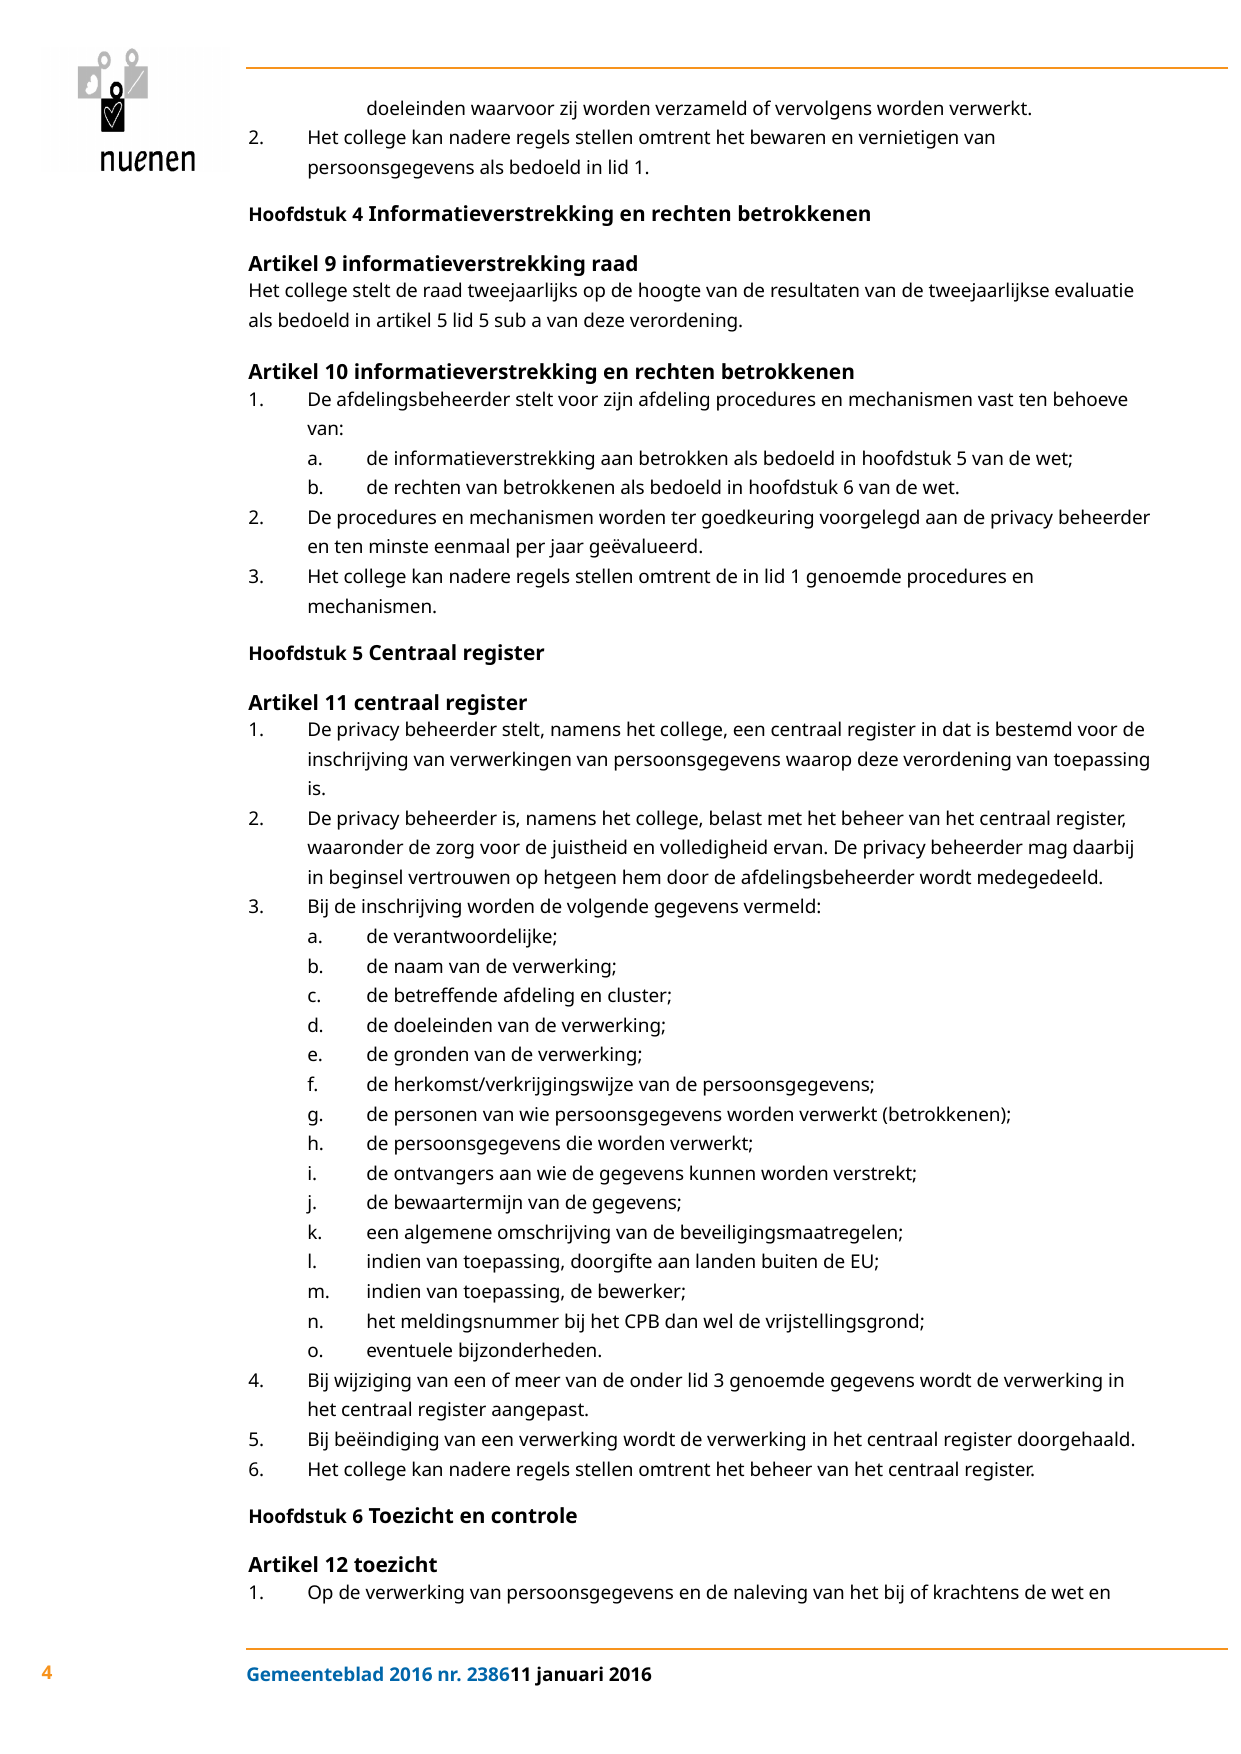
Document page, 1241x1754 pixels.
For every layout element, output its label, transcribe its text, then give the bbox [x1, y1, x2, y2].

list Bij beëindiging van een verwerking wordt de verwerking in het centraal register doorgehaald. [248, 1426, 1152, 1452]
list de naam van de verwerking; [307, 953, 1152, 978]
list een algemene omschrijving van de beveiligingsmaatregelen; [307, 1219, 1152, 1245]
text Artikel 11 centraal register [248, 688, 1152, 716]
list de rechten van betrokkenen als bedoeld in hoofdstuk 6 van de wet. [307, 474, 1152, 500]
picture [41, 47, 231, 172]
list doeleinden waarvoor zij worden verzameld of vervolgens worden verwerkt. [307, 95, 1152, 121]
list Het college kan nadere regels stellen omtrent de in lid 1 genoemde procedures en mechanismen. [248, 563, 1152, 618]
list Bij de inschrijving worden de volgende gegevens vermeld: [248, 894, 1152, 919]
list de ontvangers aan wie de gegevens kunnen worden verstrekt; [307, 1160, 1152, 1186]
list Op de verwerking van persoonsgegevens en de naleving van het bij of krachtens de wet en [248, 1579, 1152, 1605]
list Het college kan nadere regels stellen omtrent het bewaren en vernietigen van persoonsgegevens als bedoeld in lid 1. [248, 124, 1152, 180]
list de betreffende afdeling en cluster; [307, 982, 1152, 1008]
text Artikel 10 informatieverstrekking en rechten betrokkenen [248, 357, 1152, 386]
list de informatieverstrekking aan betrokken als bedoeld in hoofdstuk 5 van de wet; [307, 445, 1152, 471]
text Artikel 12 toezicht [248, 1551, 1152, 1579]
list de herkomst/verkrijgingswijze van de persoonsgegevens; [307, 1071, 1152, 1097]
text Artikel 9 informatieverstrekking raad [248, 249, 1152, 277]
list de verantwoordelijke; [307, 923, 1152, 949]
list de bewaartermijn van de gegevens; [307, 1189, 1152, 1215]
text Hoofdstuk 6 Toezicht en controle [248, 1501, 1152, 1530]
text Hoofdstuk 4 Informatieverstrekking en rechten betrokkenen [248, 199, 1152, 228]
list indien van toepassing, doorgifte aan landen buiten de EU; [307, 1249, 1152, 1274]
list het meldingsnummer bij het CPB dan wel de vrijstellingsgrond; [307, 1308, 1152, 1333]
list Het college kan nadere regels stellen omtrent het beheer van het centraal register. [248, 1456, 1152, 1481]
list de personen van wie persoonsgegevens worden verwerkt (betrokkenen); [307, 1101, 1152, 1126]
list de gronden van de verwerking; [307, 1042, 1152, 1067]
list de doeleinden van de verwerking; [307, 1012, 1152, 1038]
list De afdelingsbeheerder stelt voor zijn afdeling procedures en mechanismen vast ten behoeve van: [248, 386, 1152, 441]
list eventuele bijzonderheden. [307, 1337, 1152, 1363]
list De privacy beheerder stelt, namens het college, een centraal register in dat is bestemd voor de inschrijving van verwerkingen van persoonsgegevens waarop deze verordening van toepassing is. [248, 716, 1152, 801]
list Bij wijziging van een of meer van de onder lid 3 genoemde gegevens wordt de verwerking in het centraal register aangepast. [248, 1367, 1152, 1422]
list de persoonsgegevens die worden verwerkt; [307, 1130, 1152, 1156]
text Hoofdstuk 5 Centraal register [248, 638, 1152, 667]
list indien van toepassing, de bewerker; [307, 1278, 1152, 1304]
list De privacy beheerder is, namens het college, belast met het beheer van het centraal register, waaronder de zorg voor de juistheid en volledigheid ervan. De privacy beheerder mag daarbij in beginsel vertrouwen op hetgeen hem door de afdelingsbeheerder wordt medegedeeld. [248, 805, 1152, 890]
text Het college stelt de raad tweejaarlijks op de hoogte van de resultaten van de tweejaarlijkse evaluatie als bedoeld in artikel 5 lid 5 sub a van deze verordening. [248, 277, 1152, 333]
list De procedures en mechanismen worden ter goedkeuring voorgelegd aan de privacy beheerder en ten minste eenmaal per jaar geëvalueerd. [248, 504, 1152, 559]
